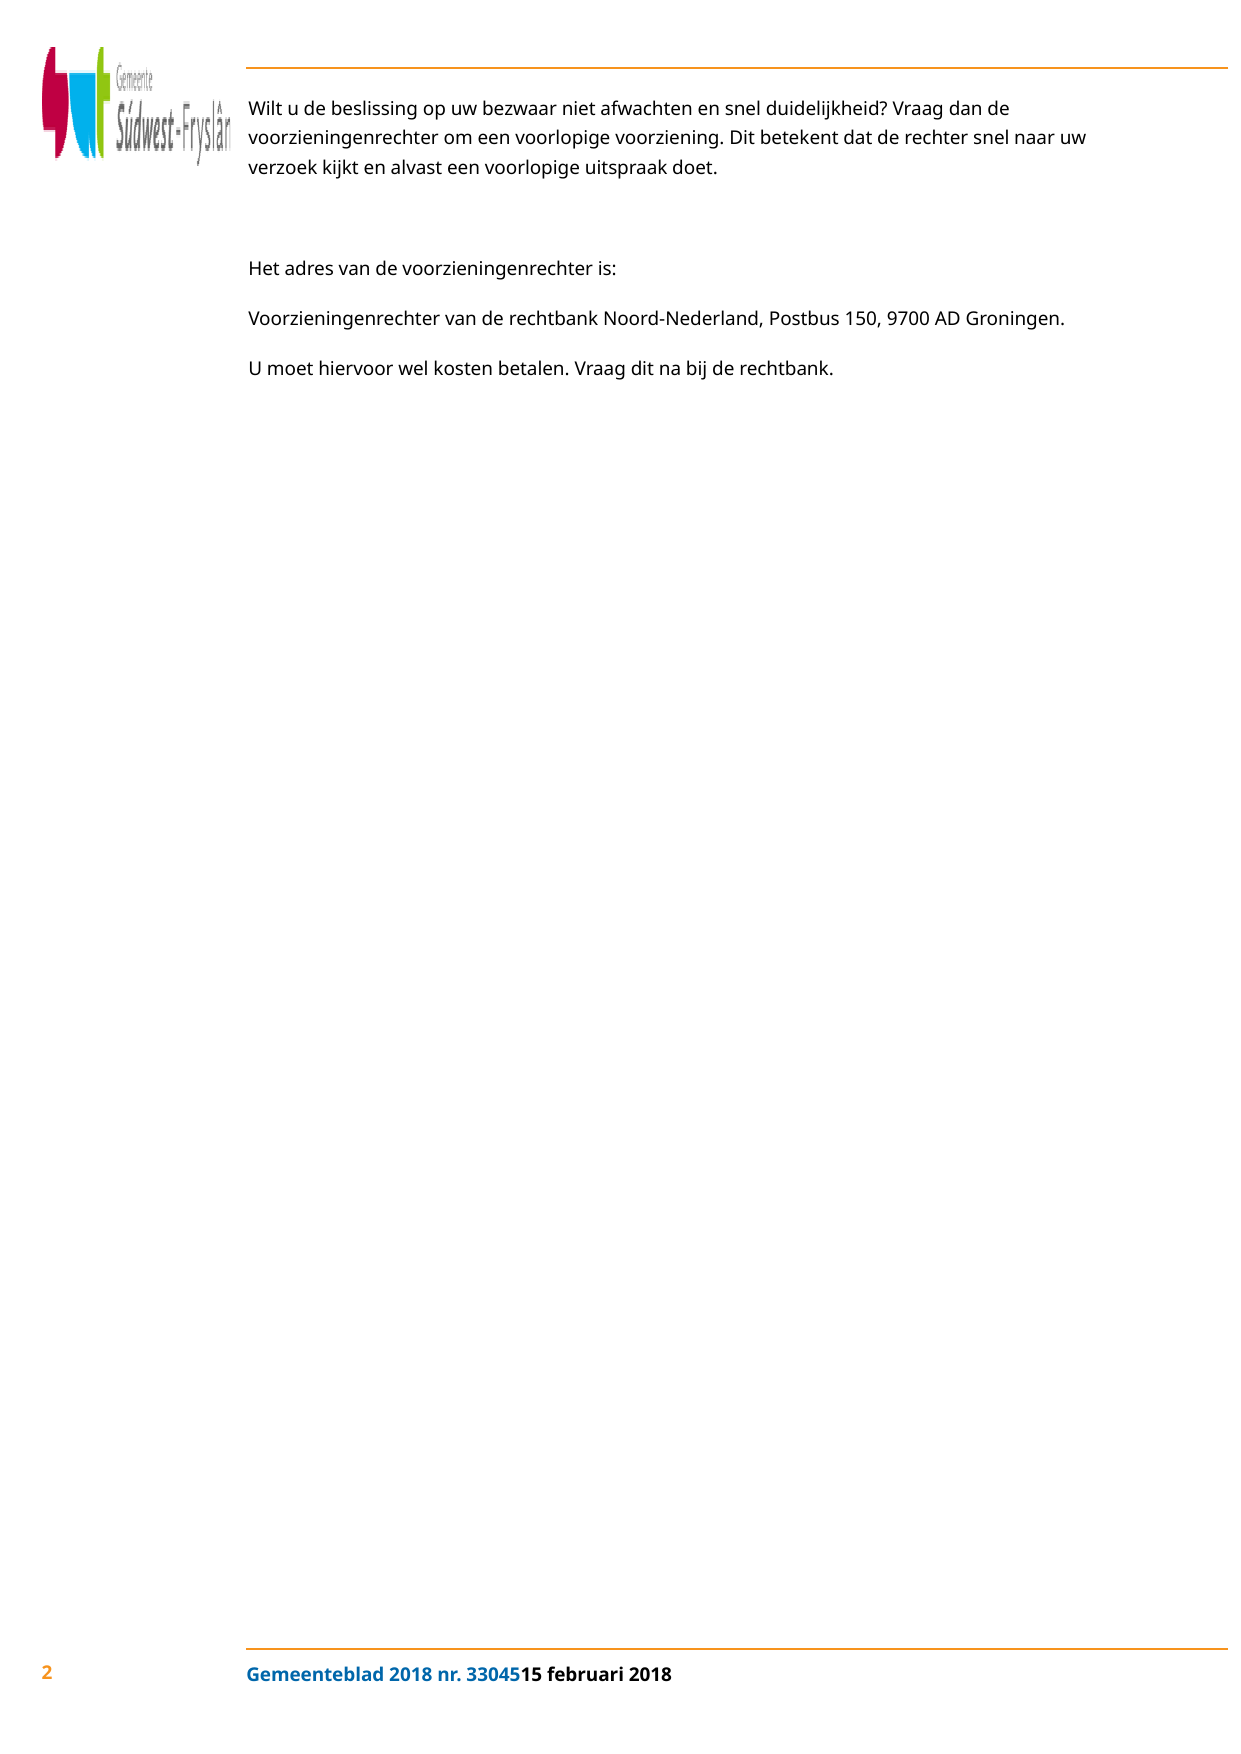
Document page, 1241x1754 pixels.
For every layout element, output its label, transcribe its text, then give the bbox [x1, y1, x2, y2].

picture [41, 47, 231, 172]
text U moet hiervoor wel kosten betalen. Vraag dit na bij de rechtbank. [248, 356, 1152, 381]
text Het adres van de voorzieningenrechter is: [248, 255, 1152, 281]
text Voorzieningenrechter van de rechtbank Noord-Nederland, Postbus 150, 9700 AD Groningen. [248, 305, 1152, 331]
text Wilt u de beslissing op uw bezwaar niet afwachten en snel duidelijkheid? Vraag dan de voorzieningenrechter om een voorlopige voorziening. Dit betekent dat de rechter snel naar uw verzoek kijkt en alvast een voorlopige uitspraak doet. [248, 95, 1152, 180]
